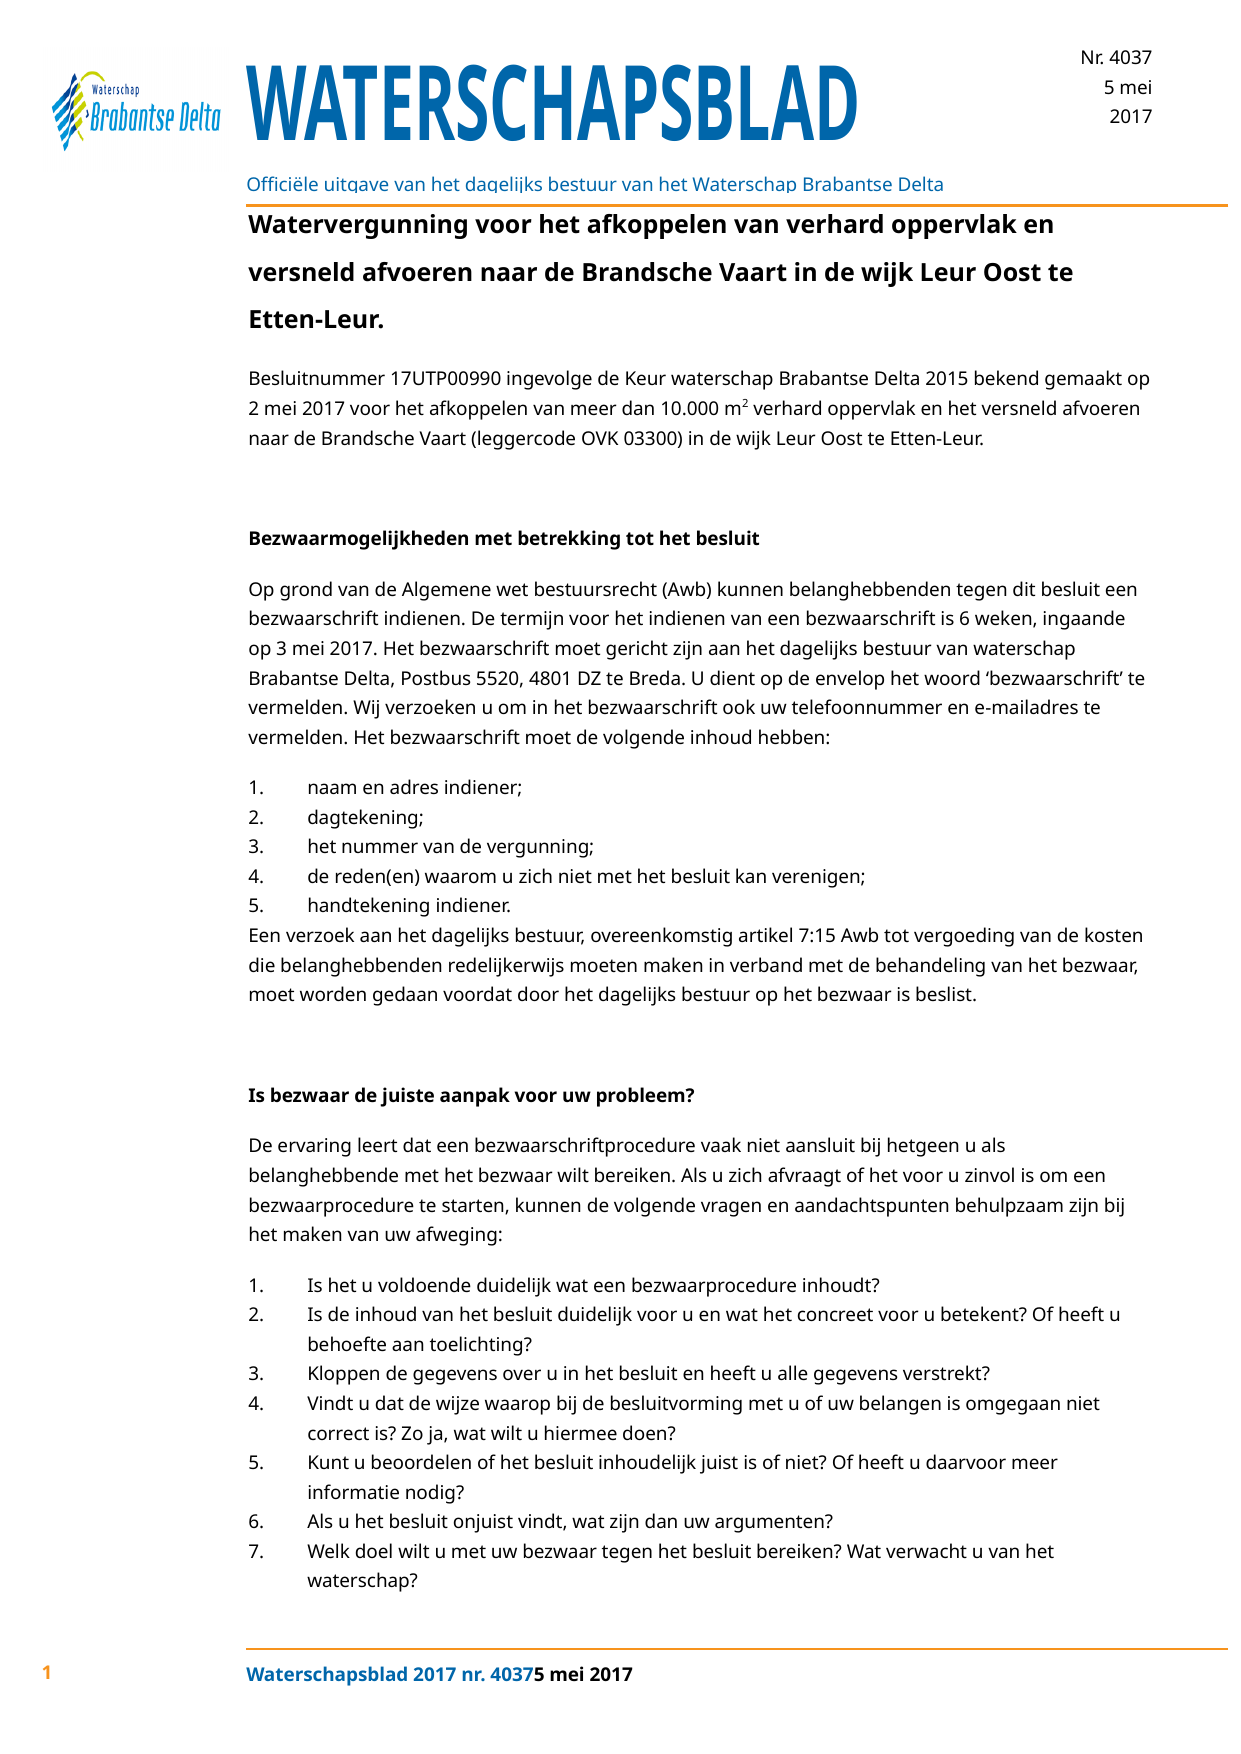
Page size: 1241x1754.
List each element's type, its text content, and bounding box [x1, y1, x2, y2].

list Kloppen de gegevens over u in het besluit en heeft u alle gegevens verstrekt? [248, 1361, 1152, 1386]
list Als u het besluit onjuist vindt, wat zijn dan uw argumenten? [248, 1508, 1152, 1534]
list Welk doel wilt u met uw bezwaar tegen het besluit bereiken? Wat verwacht u van het waterschap? [248, 1538, 1152, 1593]
text Besluitnummer 17UTP00990 ingevolge de Keur waterschap Brabantse Delta 2015 bekend gemaakt op 2 mei 2017 voor het afkoppelen van meer dan 10.000 m2 verhard oppervlak en het versneld afvoeren naar de Brandsche Vaart (leggercode OVK 03300) in de wijk Leur Oost te Etten-Leur. [248, 366, 1152, 450]
list de reden(en) waarom u zich niet met het besluit kan verenigen; [248, 863, 1152, 889]
text De ervaring leert dat een bezwaarschriftprocedure vaak niet aansluit bij hetgeen u als belanghebbende met het bezwaar wilt bereiken. Als u zich afvraagt of het voor u zinvol is om een bezwaarprocedure te starten, kunnen de volgende vragen en aandachtspunten behulpzaam zijn bij het maken van uw afweging: [248, 1133, 1152, 1247]
text Bezwaarmogelijkheden met betrekking tot het besluit [248, 526, 1152, 551]
list Is het u voldoende duidelijk wat een bezwaarprocedure inhoudt? [248, 1272, 1152, 1297]
text Is bezwaar de juiste aanpak voor uw probleem? [248, 1082, 1152, 1108]
list handtekening indiener. [248, 893, 1152, 918]
list dagtekening; [248, 804, 1152, 829]
text Een verzoek aan het dagelijks bestuur, overeenkomstig artikel 7:15 Awb tot vergoeding van de kosten die belanghebbenden redelijkerwijs moeten maken in verband met de behandeling van het bezwaar, moet worden gedaan voordat door het dagelijks bestuur op het bezwaar is beslist. [248, 922, 1152, 1007]
text Watervergunning voor het afkoppelen van verhard oppervlak en versneld afvoeren naar de Brandsche Vaart in de wijk Leur Oost te Etten-Leur. [248, 207, 1152, 336]
list naam en adres indiener; [248, 774, 1152, 800]
list het nummer van de vergunning; [248, 833, 1152, 859]
list Vindt u dat de wijze waarop bij de besluitvorming met u of uw belangen is omgegaan niet correct is? Zo ja, wat wilt u hiermee doen? [248, 1390, 1152, 1445]
list Kunt u beoordelen of het besluit inhoudelijk juist is of niet? Of heeft u daarvoor meer informatie nodig? [248, 1449, 1152, 1504]
picture [41, 47, 231, 172]
text Op grond van de Algemene wet bestuursrecht (Awb) kunnen belanghebbenden tegen dit besluit een bezwaarschrift indienen. De termijn voor het indienen van een bezwaarschrift is 6 weken, ingaande op 3 mei 2017. Het bezwaarschrift moet gericht zijn aan het dagelijks bestuur van waterschap Brabantse Delta, Postbus 5520, 4801 DZ te Breda. U dient op de envelop het woord ‘bezwaarschrift’ te vermelden. Wij verzoeken u om in het bezwaarschrift ook uw telefoonnummer en e‑mailadres te vermelden. Het bezwaarschrift moet de volgende inhoud hebben: [248, 576, 1152, 749]
list Is de inhoud van het besluit duidelijk voor u en wat het concreet voor u betekent? Of heeft u behoefte aan toelichting? [248, 1301, 1152, 1357]
